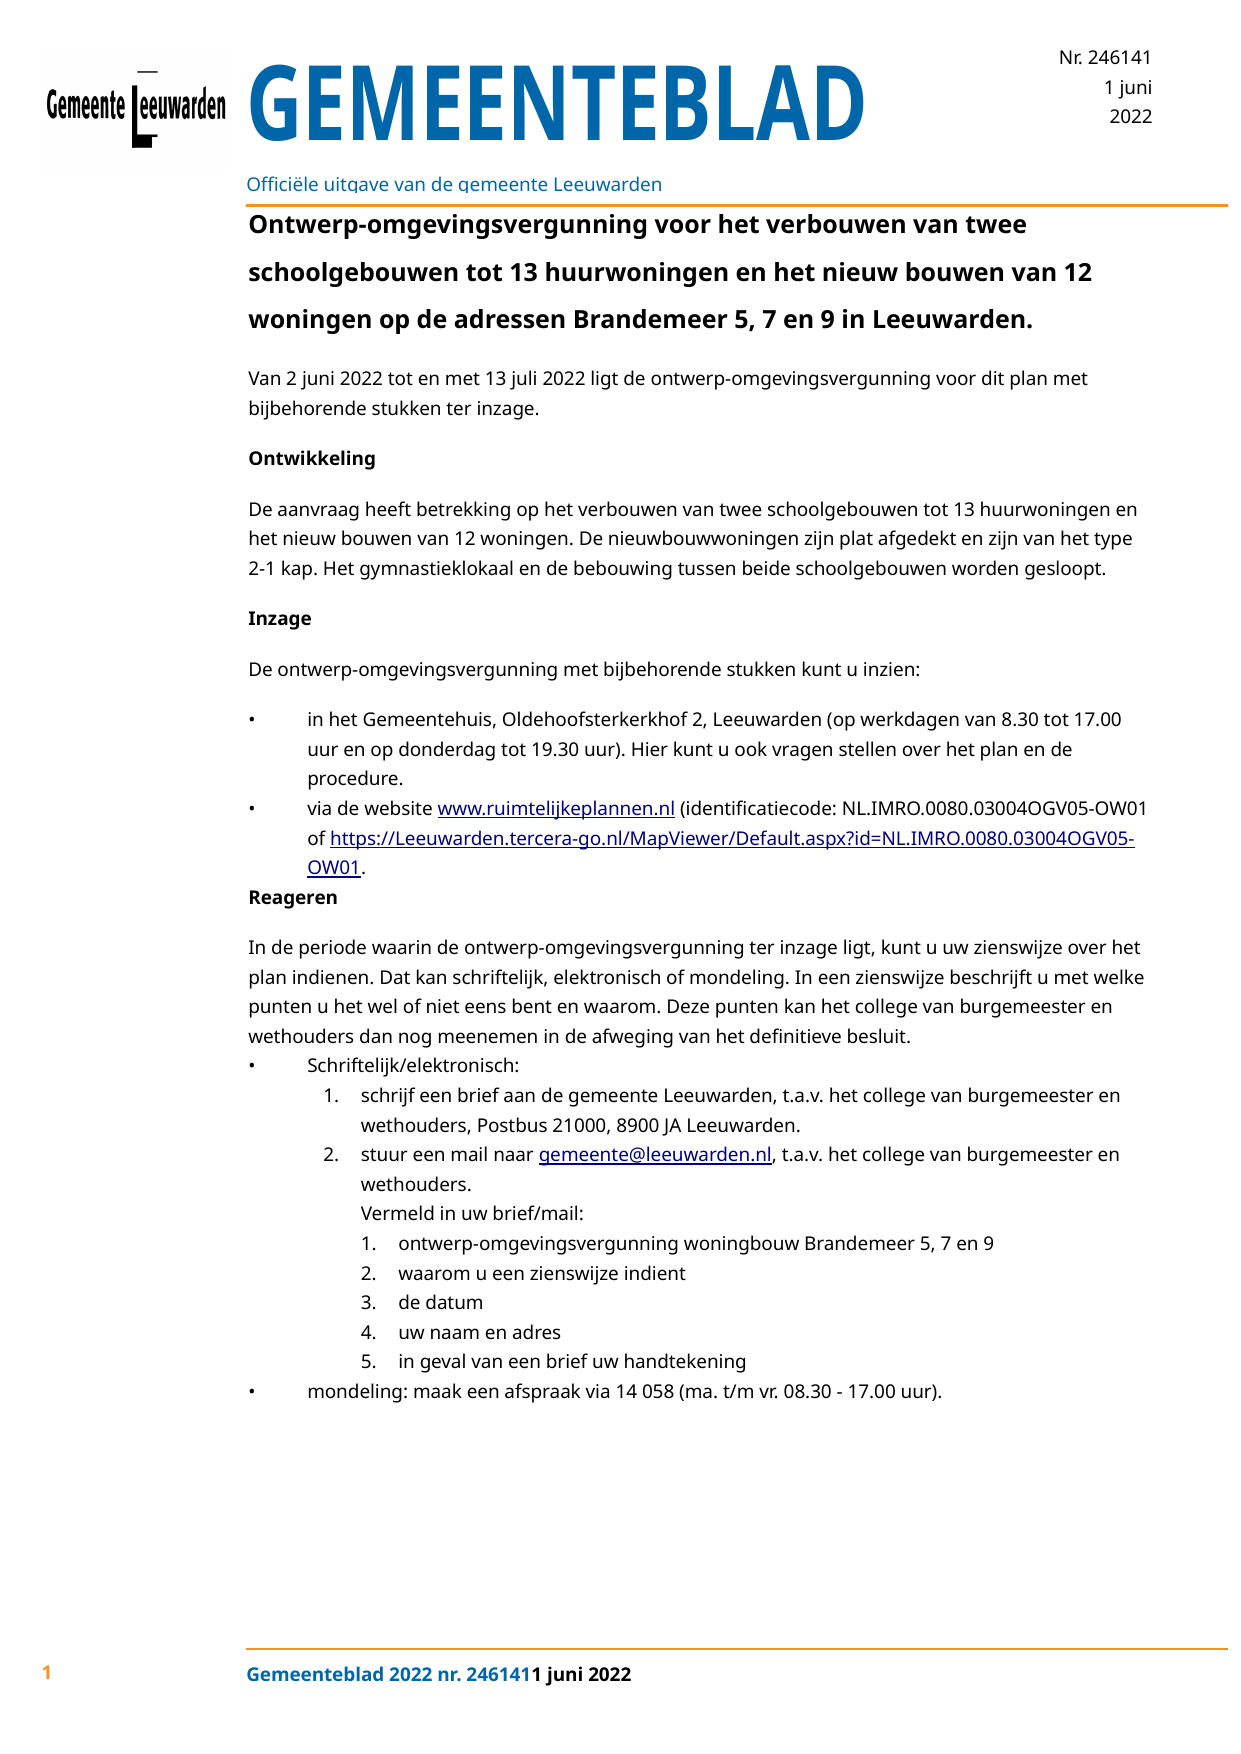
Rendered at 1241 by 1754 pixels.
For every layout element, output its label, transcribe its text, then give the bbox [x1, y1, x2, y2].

text Reageren [248, 884, 1152, 909]
list ontwerp-omgevingsvergunning woningbouw Brandemeer 5, 7 en 9 [361, 1230, 1152, 1256]
list in het Gemeentehuis, Oldehoofsterkerkhof 2, Leeuwarden (op werkdagen van 8.30 tot 17.00 uur en op donderdag tot 19.30 uur). Hier kunt u ook vragen stellen over het plan en de procedure. [248, 706, 1152, 791]
text Inzage [248, 606, 1152, 631]
text De ontwerp-omgevingsvergunning met bijbehorende stukken kunt u inzien: [248, 656, 1152, 682]
list stuur een mail naar gemeente@leeuwarden.nl, t.a.v. het college van burgemeester en wethouders. [323, 1141, 1152, 1197]
text Ontwerp-omgevingsvergunning voor het verbouwen van twee schoolgebouwen tot 13 huurwoningen en het nieuw bouwen van 12 woningen op de adressen Brandemeer 5, 7 en 9 in Leeuwarden. [248, 207, 1152, 336]
list de datum [361, 1289, 1152, 1315]
list uw naam en adres [361, 1319, 1152, 1344]
text Ontwikkeling [248, 446, 1152, 471]
list schrijf een brief aan de gemeente Leeuwarden, t.a.v. het college van burgemeester en wethouders, Postbus 21000, 8900 JA Leeuwarden. [323, 1082, 1152, 1137]
list Vermeld in uw brief/mail: [323, 1201, 1152, 1226]
list waarom u een zienswijze indient [361, 1260, 1152, 1285]
list via de website www.ruimtelijkeplannen.nl (identificatiecode: NL.IMRO.0080.03004OGV05-OW01 of https://Leeuwarden.tercera-go.nl/MapViewer/Default.aspx?id=NL.IMRO.0080.03004OGV05-OW01. [248, 795, 1152, 880]
text In de periode waarin de ontwerp-omgevingsvergunning ter inzage ligt, kunt u uw zienswijze over het plan indienen. Dat kan schriftelijk, elektronisch of mondeling. In een zienswijze beschrijft u met welke punten u het wel of niet eens bent en waarom. Deze punten kan het college van burgemeester en wethouders dan nog meenemen in de afweging van het definitieve besluit. [248, 934, 1152, 1049]
text De aanvraag heeft betrekking op het verbouwen van twee schoolgebouwen tot 13 huurwoningen en het nieuw bouwen van 12 woningen. De nieuwbouwwoningen zijn plat afgedekt en zijn van het type 2-1 kap. Het gymnastieklokaal en de bebouwing tussen beide schoolgebouwen worden gesloopt. [248, 496, 1152, 581]
list mondeling: maak een afspraak via 14 058 (ma. t/m vr. 08.30 - 17.00 uur). [248, 1378, 1152, 1404]
list in geval van een brief uw handtekening [361, 1348, 1152, 1374]
picture [41, 47, 231, 172]
text Van 2 juni 2022 tot en met 13 juli 2022 ligt de ontwerp-omgevingsvergunning voor dit plan met bijbehorende stukken ter inzage. [248, 366, 1152, 421]
list Schriftelijk/elektronisch: [248, 1053, 1152, 1078]
